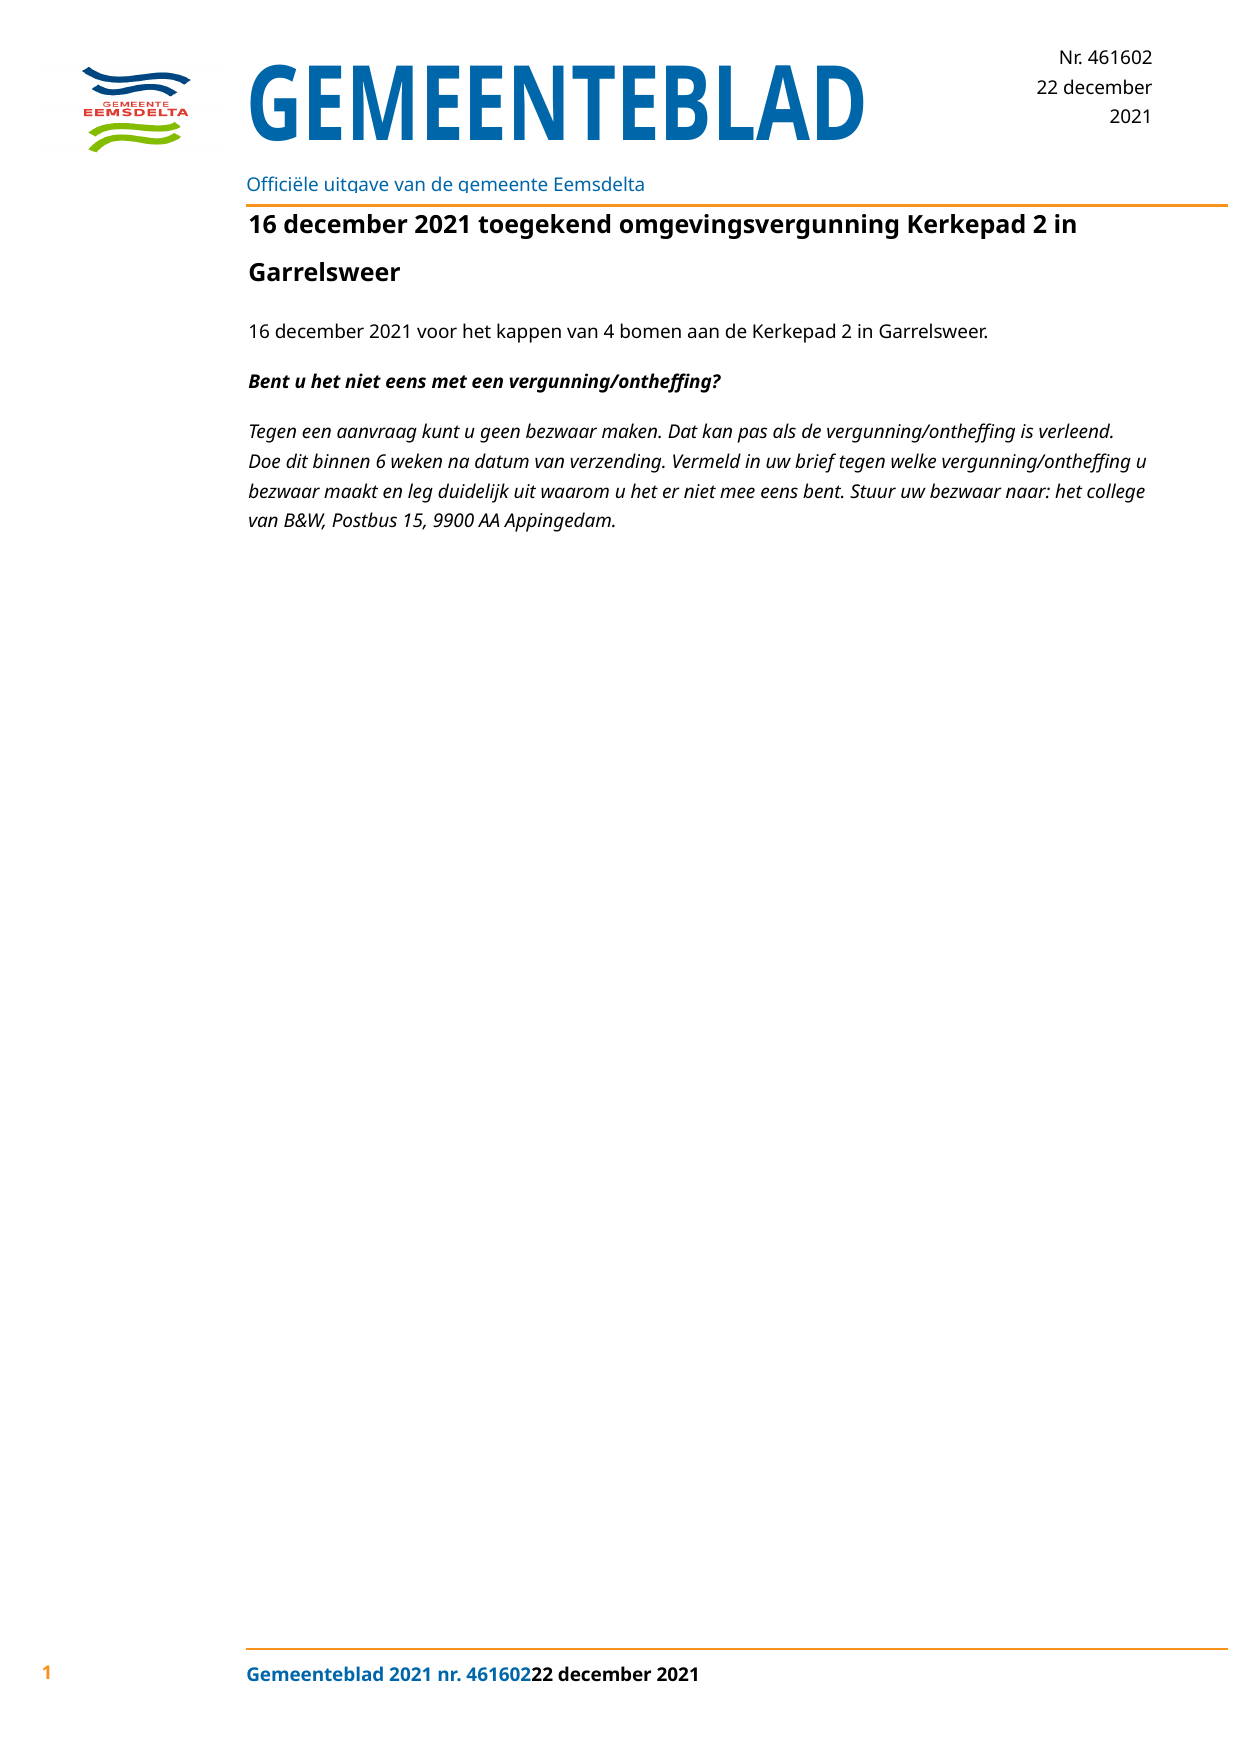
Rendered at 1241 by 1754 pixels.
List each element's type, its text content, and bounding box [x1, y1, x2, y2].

text Bent u het niet eens met een vergunning/ontheffing? [248, 368, 1152, 394]
text 16 december 2021 toegekend omgevingsvergunning Kerkepad 2 in Garrelsweer [248, 207, 1152, 288]
picture [41, 47, 231, 172]
text 16 december 2021 voor het kappen van 4 bomen aan de Kerkepad 2 in Garrelsweer. [248, 318, 1152, 344]
text Tegen een aanvraag kunt u geen bezwaar maken. Dat kan pas als de vergunning/ontheffing is verleend. Doe dit binnen 6 weken na datum van verzending. Vermeld in uw brief tegen welke vergunning/ontheffing u bezwaar maakt en leg duidelijk uit waarom u het er niet mee eens bent. Stuur uw bezwaar naar: het college van B&W, Postbus 15, 9900 AA Appingedam. [248, 419, 1152, 533]
